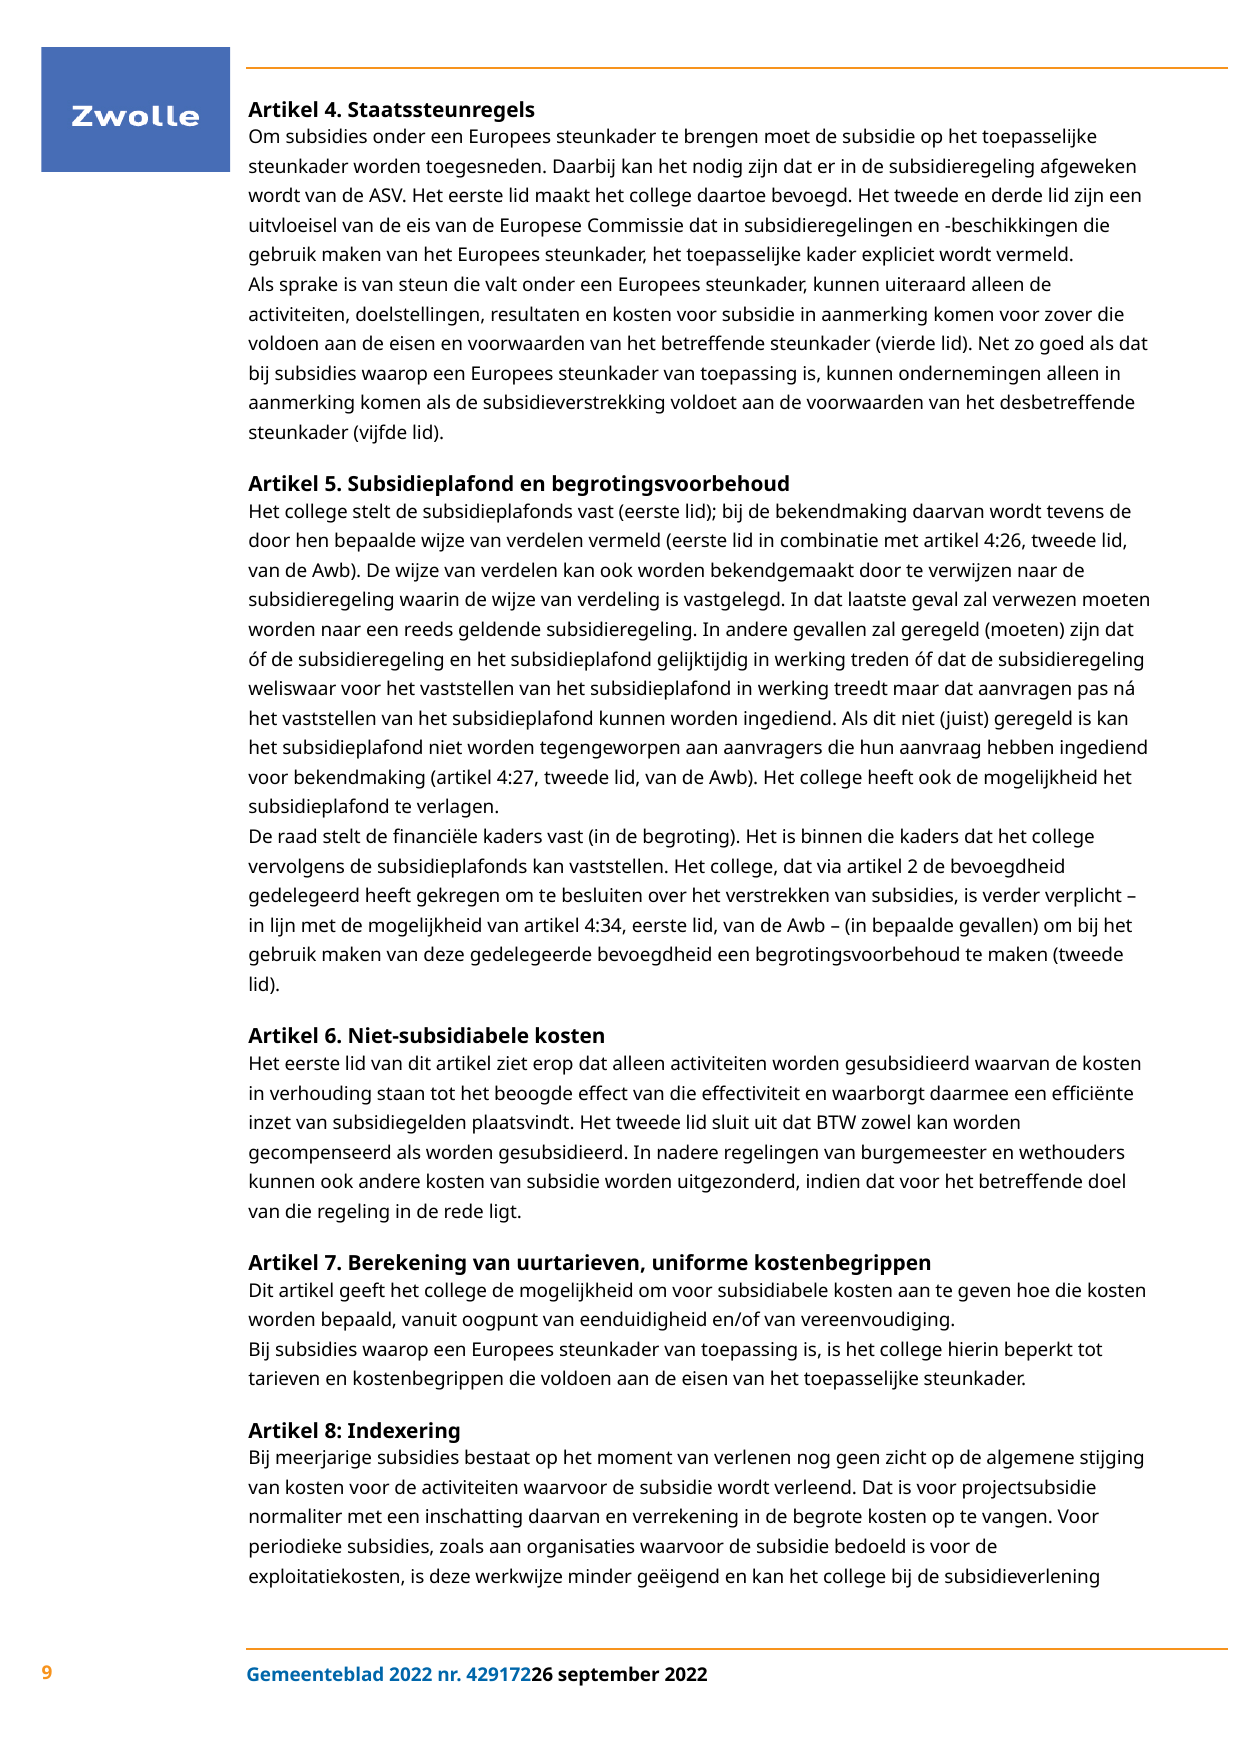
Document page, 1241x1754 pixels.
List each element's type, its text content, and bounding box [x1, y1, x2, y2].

text Bij meerjarige subsidies bestaat op het moment van verlenen nog geen zicht op de algemene stijging van kosten voor de activiteiten waarvoor de subsidie wordt verleend. Dat is voor projectsubsidie normaliter met een inschatting daarvan en verrekening in de begrote kosten op te vangen. Voor periodieke subsidies, zoals aan organisaties waarvoor de subsidie bedoeld is voor de exploitatiekosten, is deze werkwijze minder geëigend en kan het college bij de subsidieverlening [248, 1444, 1152, 1588]
text Dit artikel geeft het college de mogelijkheid om voor subsidiabele kosten aan te geven hoe die kosten worden bepaald, vanuit oogpunt van eenduidigheid en/of van vereenvoudiging. [248, 1277, 1152, 1332]
text Artikel 8: Indexering [248, 1416, 1152, 1444]
text Bij subsidies waarop een Europees steunkader van toepassing is, is het college hierin beperkt tot tarieven en kostenbegrippen die voldoen aan de eisen van het toepasselijke steunkader. [248, 1336, 1152, 1391]
text Om subsidies onder een Europees steunkader te brengen moet de subsidie op het toepasselijke steunkader worden toegesneden. Daarbij kan het nodig zijn dat er in de subsidieregeling afgeweken wordt van de ASV. Het eerste lid maakt het college daartoe bevoegd. Het tweede en derde lid zijn een uitvloeisel van de eis van de Europese Commissie dat in subsidieregelingen en -beschikkingen die gebruik maken van het Europees steunkader, het toepasselijke kader expliciet wordt vermeld. [248, 123, 1152, 267]
text Artikel 5. Subsidieplafond en begrotingsvoorbehoud [248, 469, 1152, 498]
text Het eerste lid van dit artikel ziet erop dat alleen activiteiten worden gesubsidieerd waarvan de kosten in verhouding staan tot het beoogde effect van die effectiviteit en waarborgt daarmee een efficiënte inzet van subsidiegelden plaatsvindt. Het tweede lid sluit uit dat BTW zowel kan worden gecompenseerd als worden gesubsidieerd. In nadere regelingen van burgemeester en wethouders kunnen ook andere kosten van subsidie worden uitgezonderd, indien dat voor het betreffende doel van die regeling in de rede ligt. [248, 1050, 1152, 1224]
text De raad stelt de financiële kaders vast (in de begroting). Het is binnen die kaders dat het college vervolgens de subsidieplafonds kan vaststellen. Het college, dat via artikel 2 de bevoegdheid gedelegeerd heeft gekregen om te besluiten over het verstrekken van subsidies, is verder verplicht – in lijn met de mogelijkheid van artikel 4:34, eerste lid, van de Awb – (in bepaalde gevallen) om bij het gebruik maken van deze gedelegeerde bevoegdheid een begrotingsvoorbehoud te maken (tweede lid). [248, 823, 1152, 997]
text Artikel 6. Niet-subsidiabele kosten [248, 1022, 1152, 1050]
text Artikel 4. Staatssteunregels [248, 95, 1152, 123]
text Artikel 7. Berekening van uurtarieven, uniforme kostenbegrippen [248, 1248, 1152, 1277]
text Het college stelt de subsidieplafonds vast (eerste lid); bij de bekendmaking daarvan wordt tevens de door hen bepaalde wijze van verdelen vermeld (eerste lid in combinatie met artikel 4:26, tweede lid, van de Awb). De wijze van verdelen kan ook worden bekendgemaakt door te verwijzen naar de subsidieregeling waarin de wijze van verdeling is vastgelegd. In dat laatste geval zal verwezen moeten worden naar een reeds geldende subsidieregeling. In andere gevallen zal geregeld (moeten) zijn dat óf de subsidieregeling en het subsidieplafond gelijktijdig in werking treden óf dat de subsidieregeling weliswaar voor het vaststellen van het subsidieplafond in werking treedt maar dat aanvragen pas ná het vaststellen van het subsidieplafond kunnen worden ingediend. Als dit niet (juist) geregeld is kan het subsidieplafond niet worden tegengeworpen aan aanvragers die hun aanvraag hebben ingediend voor bekendmaking (artikel 4:27, tweede lid, van de Awb). Het college heeft ook de mogelijkheid het subsidieplafond te verlagen. [248, 498, 1152, 819]
text Als sprake is van steun die valt onder een Europees steunkader, kunnen uiteraard alleen de activiteiten, doelstellingen, resultaten en kosten voor subsidie in aanmerking komen voor zover die voldoen aan de eisen en voorwaarden van het betreffende steunkader (vierde lid). Net zo goed als dat bij subsidies waarop een Europees steunkader van toepassing is, kunnen ondernemingen alleen in aanmerking komen als de subsidieverstrekking voldoet aan de voorwaarden van het desbetreffende steunkader (vijfde lid). [248, 271, 1152, 445]
picture [41, 47, 231, 172]
